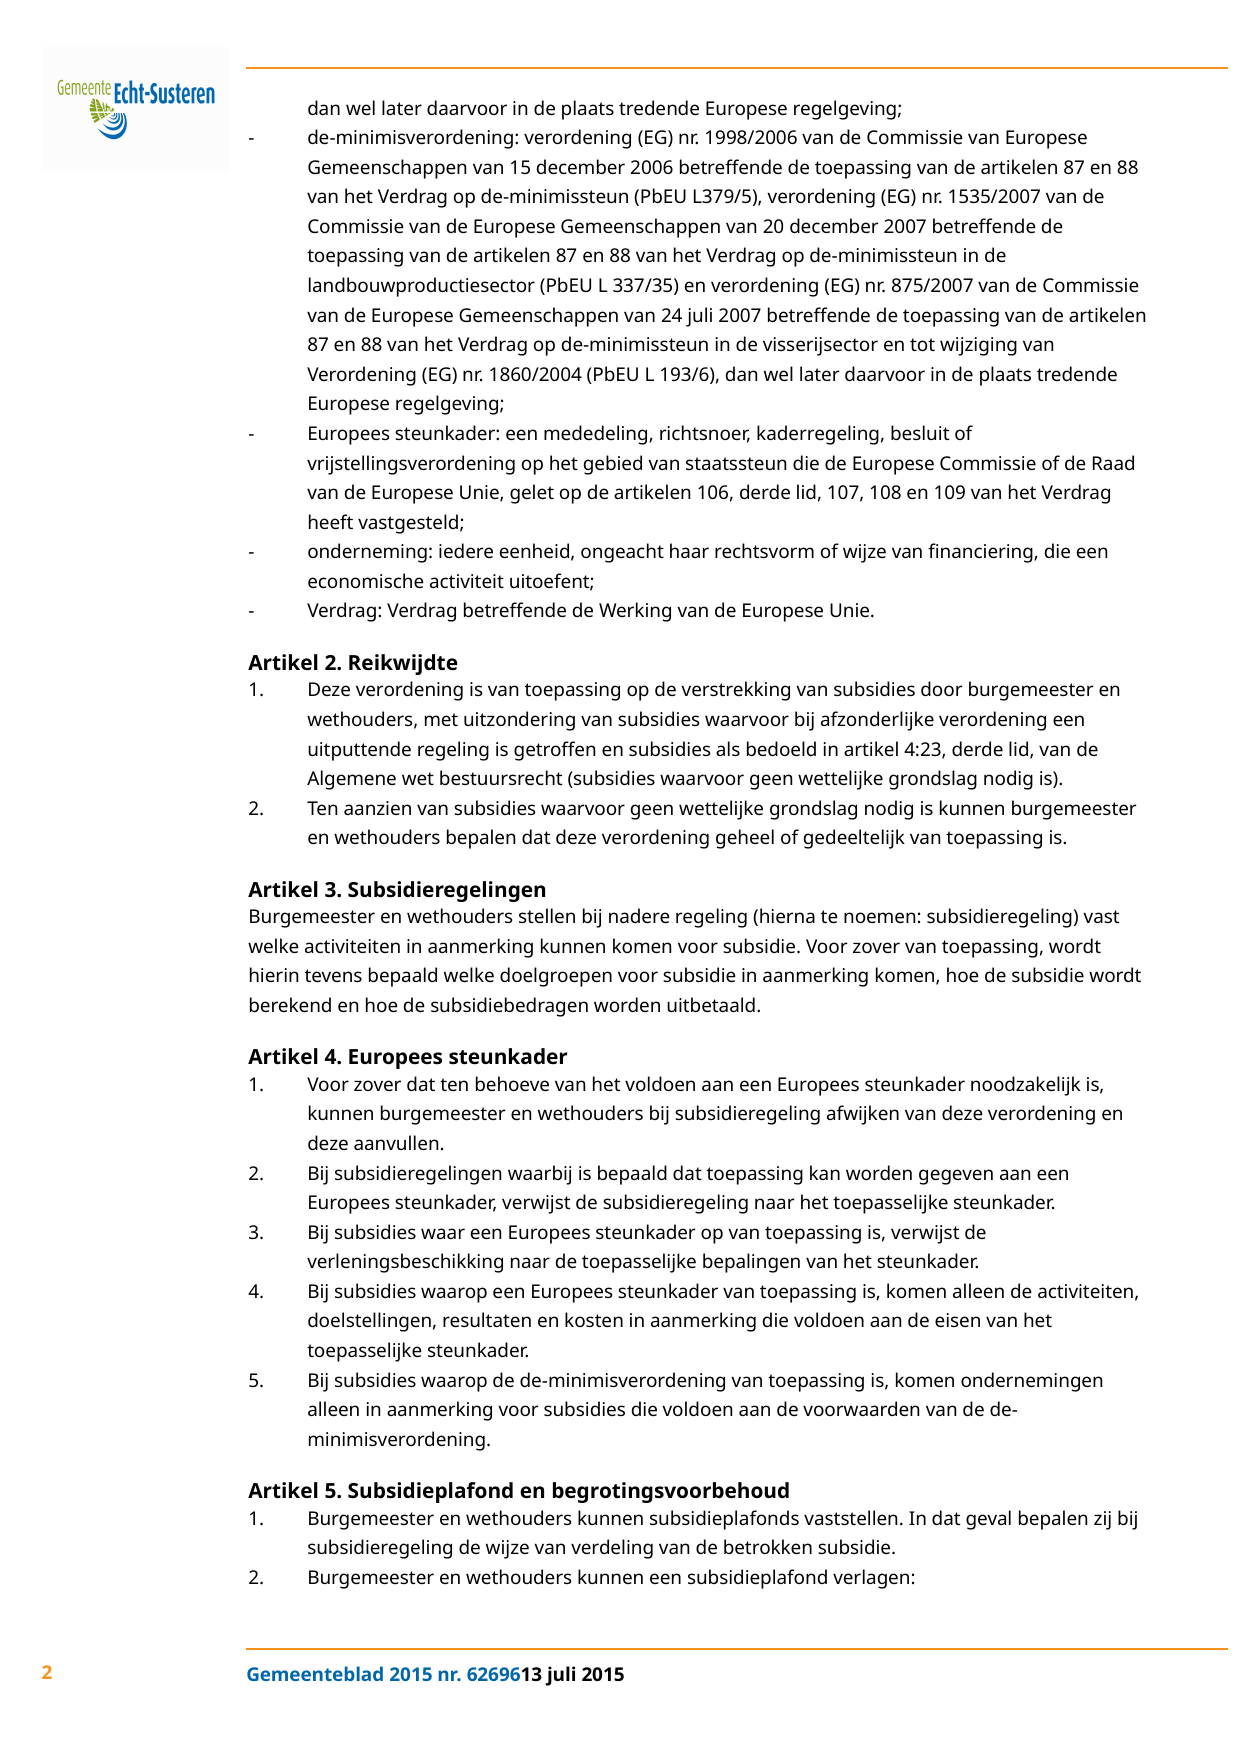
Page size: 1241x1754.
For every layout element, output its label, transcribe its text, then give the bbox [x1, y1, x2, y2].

list Bij subsidieregelingen waarbij is bepaald dat toepassing kan worden gegeven aan een Europees steunkader, verwijst de subsidieregeling naar het toepasselijke steunkader. [248, 1160, 1152, 1215]
list Deze verordening is van toepassing op de verstrekking van subsidies door burgemeester en wethouders, met uitzondering van subsidies waarvoor bij afzonderlijke verordening een uitputtende regeling is getroffen en subsidies als bedoeld in artikel 4:23, derde lid, van de Algemene wet bestuursrecht (subsidies waarvoor geen wettelijke grondslag nodig is). [248, 677, 1152, 791]
text Artikel 5. Subsidieplafond en begrotingsvoorbehoud [248, 1476, 1152, 1505]
text Artikel 2. Reikwijdte [248, 648, 1152, 677]
list Burgemeester en wethouders kunnen subsidieplafonds vaststellen. In dat geval bepalen zij bij subsidieregeling de wijze van verdeling van de betrokken subsidie. [248, 1505, 1152, 1560]
list dan wel later daarvoor in de plaats tredende Europese regelgeving; [248, 95, 1152, 121]
picture [41, 47, 231, 172]
list de-minimisverordening: verordening (EG) nr. 1998/2006 van de Commissie van Europese Gemeenschappen van 15 december 2006 betreffende de toepassing van de artikelen 87 en 88 van het Verdrag op de-minimissteun (PbEU L379/5), verordening (EG) nr. 1535/2007 van de Commissie van de Europese Gemeenschappen van 20 december 2007 betreffende de toepassing van de artikelen 87 en 88 van het Verdrag op de-minimissteun in de landbouwproductiesector (PbEU L 337/35) en verordening (EG) nr. 875/2007 van de Commissie van de Europese Gemeenschappen van 24 juli 2007 betreffende de toepassing van de artikelen 87 en 88 van het Verdrag op de-minimissteun in de visserijsector en tot wijziging van Verordening (EG) nr. 1860/2004 (PbEU L 193/6), dan wel later daarvoor in de plaats tredende Europese regelgeving; [248, 124, 1152, 416]
list Ten aanzien van subsidies waarvoor geen wettelijke grondslag nodig is kunnen burgemeester en wethouders bepalen dat deze verordening geheel of gedeeltelijk van toepassing is. [248, 795, 1152, 850]
list Bij subsidies waarop de de-minimisverordening van toepassing is, komen ondernemingen alleen in aanmerking voor subsidies die voldoen aan de voorwaarden van de de-minimisverordening. [248, 1367, 1152, 1452]
text Burgemeester en wethouders stellen bij nadere regeling (hierna te noemen: subsidieregeling) vast welke activiteiten in aanmerking kunnen komen voor subsidie. Voor zover van toepassing, wordt hierin tevens bepaald welke doelgroepen voor subsidie in aanmerking komen, hoe de subsidie wordt berekend en hoe de subsidiebedragen worden uitbetaald. [248, 903, 1152, 1018]
text Artikel 4. Europees steunkader [248, 1042, 1152, 1071]
text Artikel 3. Subsidieregelingen [248, 875, 1152, 903]
list Bij subsidies waarop een Europees steunkader van toepassing is, komen alleen de activiteiten, doelstellingen, resultaten en kosten in aanmerking die voldoen aan de eisen van het toepasselijke steunkader. [248, 1278, 1152, 1363]
list Burgemeester en wethouders kunnen een subsidieplafond verlagen: [248, 1564, 1152, 1590]
list Voor zover dat ten behoeve van het voldoen aan een Europees steunkader noodzakelijk is, kunnen burgemeester en wethouders bij subsidieregeling afwijken van deze verordening en deze aanvullen. [248, 1071, 1152, 1156]
list Verdrag: Verdrag betreffende de Werking van de Europese Unie. [248, 598, 1152, 623]
list Bij subsidies waar een Europees steunkader op van toepassing is, verwijst de verleningsbeschikking naar de toepasselijke bepalingen van het steunkader. [248, 1219, 1152, 1274]
list Europees steunkader: een mededeling, richtsnoer, kaderregeling, besluit of vrijstellingsverordening op het gebied van staatssteun die de Europese Commissie of de Raad van de Europese Unie, gelet op de artikelen 106, derde lid, 107, 108 en 109 van het Verdrag heeft vastgesteld; [248, 420, 1152, 535]
list onderneming: iedere eenheid, ongeacht haar rechtsvorm of wijze van financiering, die een economische activiteit uitoefent; [248, 538, 1152, 594]
